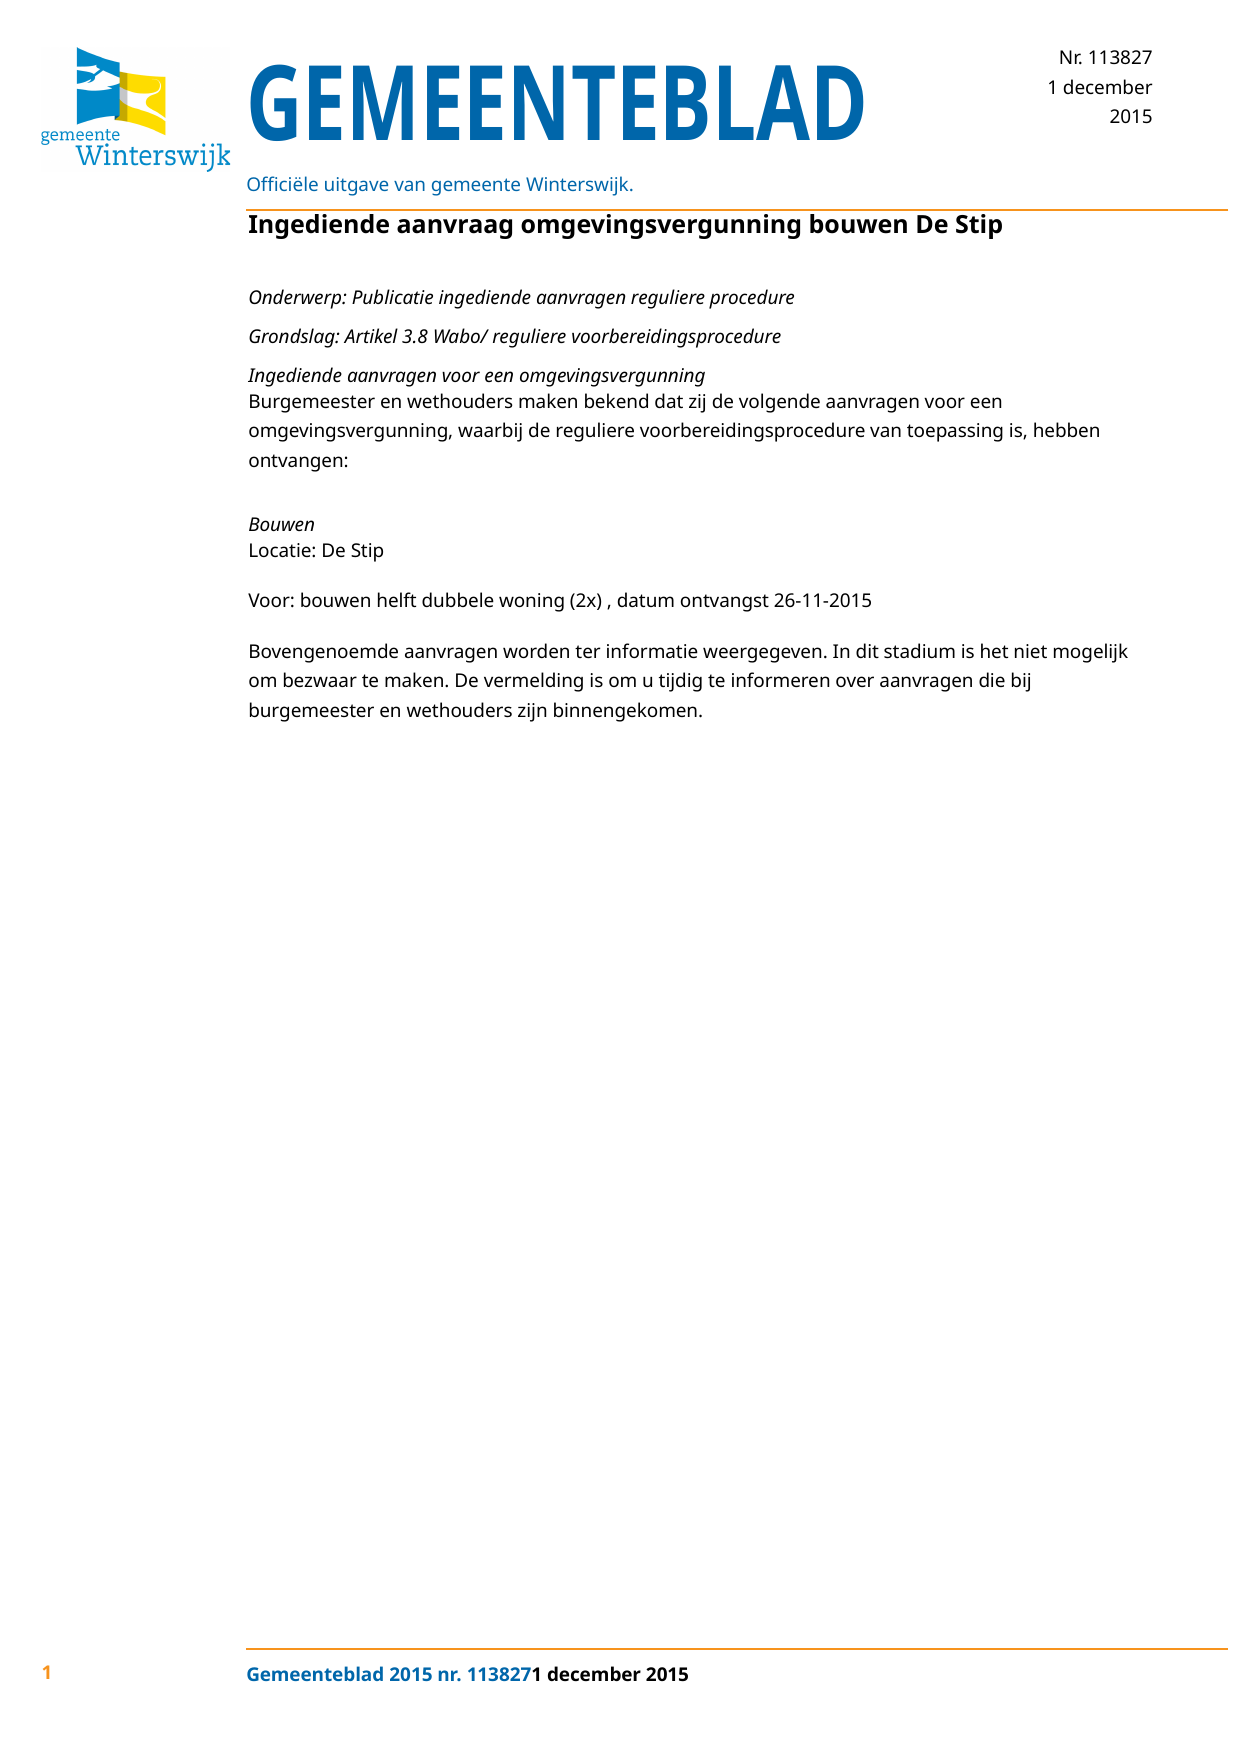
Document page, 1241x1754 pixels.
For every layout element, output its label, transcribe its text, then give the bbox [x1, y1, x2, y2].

text Bovengenoemde aanvragen worden ter informatie weergegeven. In dit stadium is het niet mogelijk om bezwaar te maken. De vermelding is om u tijdig te informeren over aanvragen die bij burgemeester en wethouders zijn binnengekomen. [248, 638, 1152, 723]
text Locatie: De Stip [248, 537, 1152, 563]
text Ingediende aanvraag omgevingsvergunning bouwen De Stip [248, 211, 1152, 241]
text Voor: bouwen helft dubbele woning (2x) , datum ontvangst 26-11-2015 [248, 587, 1152, 613]
text Bouwen [248, 511, 1152, 537]
picture [41, 47, 231, 172]
text Ingediende aanvragen voor een omgevingsvergunning [248, 362, 1152, 388]
text Onderwerp: Publicatie ingediende aanvragen reguliere procedure [248, 284, 1152, 309]
text Burgemeester en wethouders maken bekend dat zij de volgende aanvragen voor een omgevingsvergunning, waarbij de reguliere voorbereidingsprocedure van toepassing is, hebben ontvangen: [248, 388, 1152, 473]
text Grondslag: Artikel 3.8 Wabo/ reguliere voorbereidingsprocedure [248, 323, 1152, 349]
picture [225, 153, 231, 162]
